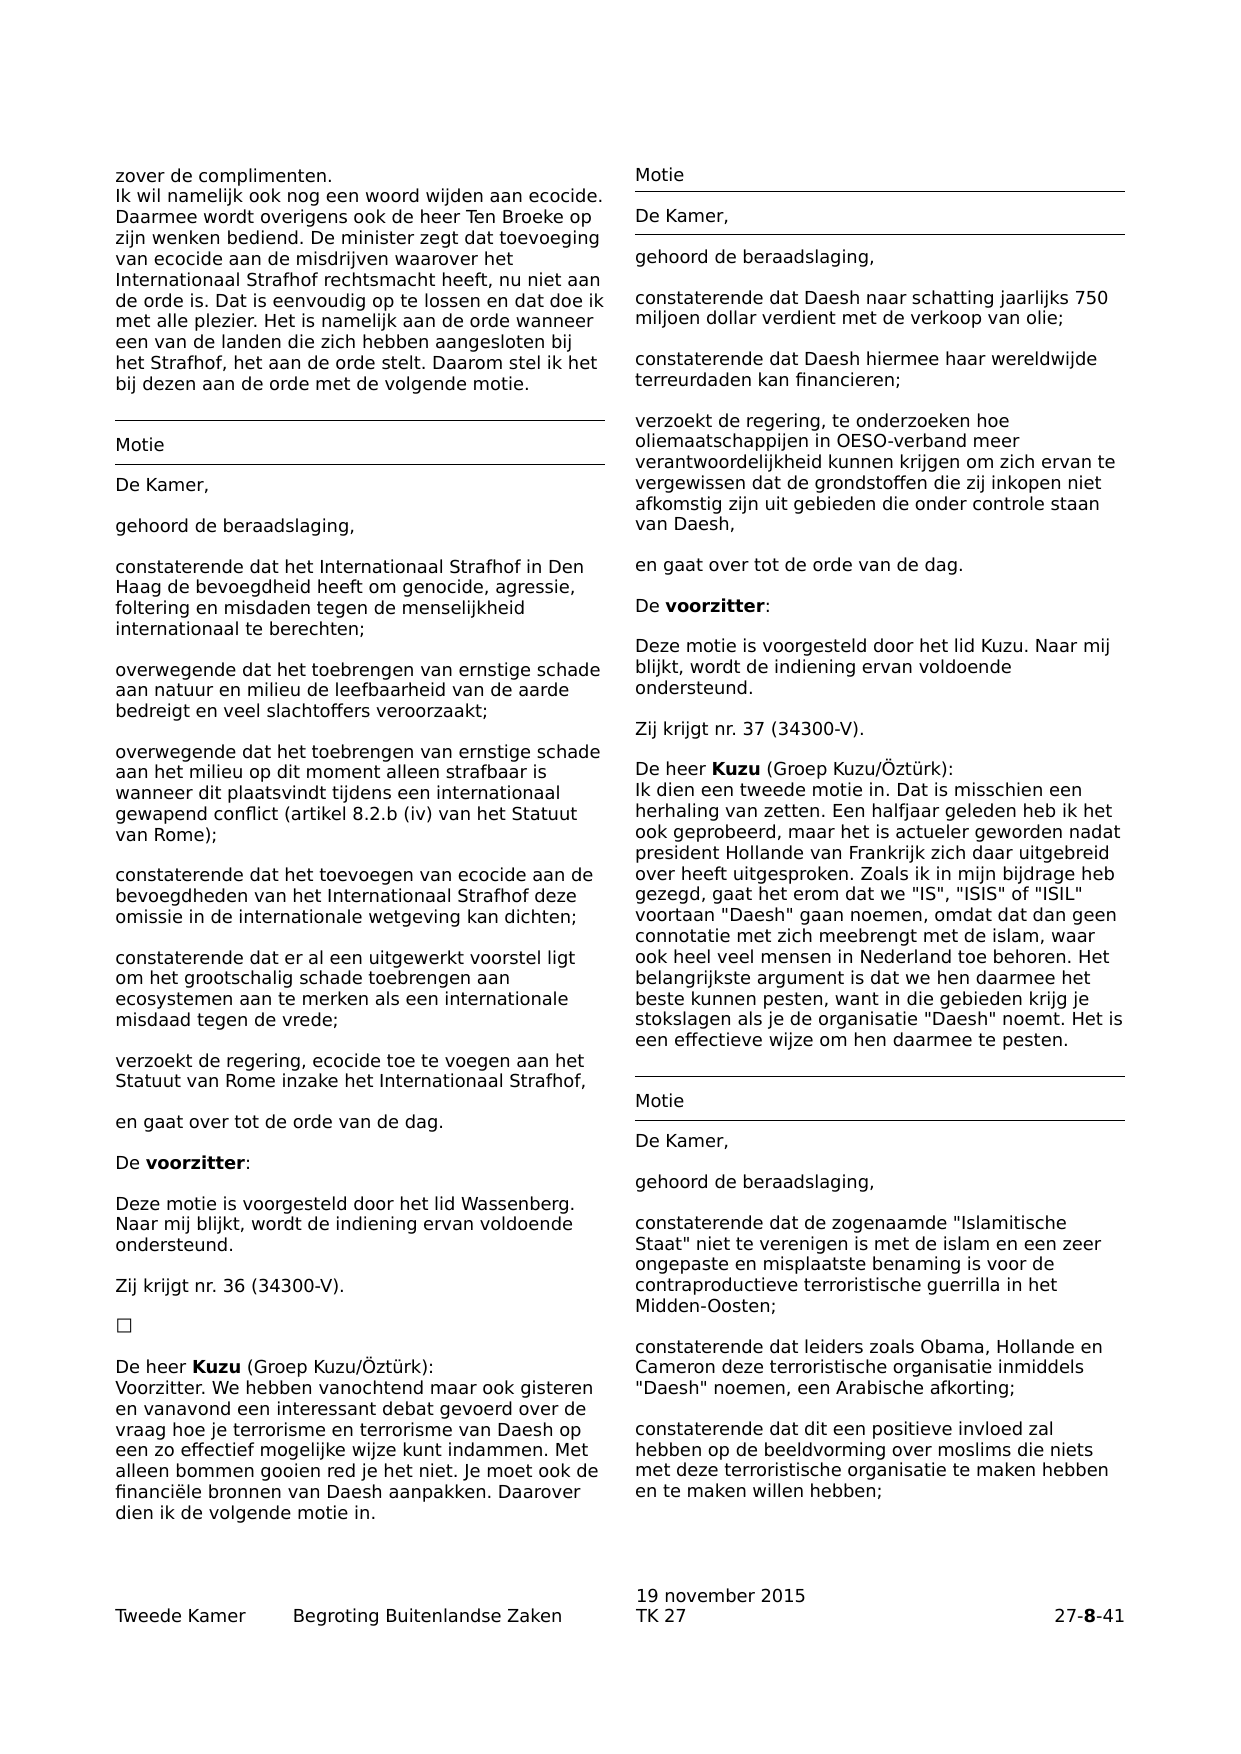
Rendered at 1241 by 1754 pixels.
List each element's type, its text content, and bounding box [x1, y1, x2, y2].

text constaterende dat het toevoegen van ecocide aan de bevoegdheden van het Internationaal Strafhof deze omissie in de internationale wetgeving kan dichten; [115, 865, 605, 927]
text De heer Kuzu (Groep Kuzu/Öztürk): [635, 759, 1125, 780]
text De voorzitter: [635, 596, 1125, 616]
text constaterende dat dit een positieve invloed zal hebben op de beeldvorming over moslims die niets met deze terroristische organisatie te maken hebben en te maken willen hebben; [635, 1419, 1125, 1502]
text Ik dien een tweede motie in. Dat is misschien een herhaling van zetten. Een halfjaar geleden heb ik het ook geprobeerd, maar het is actueler geworden nadat president Hollande van Frankrijk zich daar uitgebreid over heeft uitgesproken. Zoals ik in mijn bijdrage heb gezegd, gaat het erom dat we "IS", "ISIS" of "ISIL" voortaan "Daesh" gaan noemen, omdat dat dan geen connotatie met zich meebrengt met de islam, waar ook heel veel mensen in Nederland toe behoren. Het belangrijkste argument is dat we hen daarmee het beste kunnen pesten, want in die gebieden krijg je stokslagen als je de organisatie "Daesh" noemt. Het is een effectieve wijze om hen daarmee te pesten. [635, 780, 1125, 1051]
text Motie [115, 434, 605, 455]
text Deze motie is voorgesteld door het lid Kuzu. Naar mij blijkt, wordt de indiening ervan voldoende ondersteund. [635, 636, 1125, 698]
text Voorzitter. We hebben vanochtend maar ook gisteren en vanavond een interessant debat gevoerd over de vraag hoe je terrorisme en terrorisme van Daesh op een zo effectief mogelijke wijze kunt indammen. Met alleen bommen gooien red je het niet. Je moet ook de financiële bronnen van Daesh aanpakken. Daarover dien ik de volgende motie in. [115, 1378, 605, 1523]
text constaterende dat Daesh naar schatting jaarlijks 750 miljoen dollar verdient met de verkoop van olie; [635, 287, 1125, 329]
text Deze motie is voorgesteld door het lid Wassenberg. Naar mij blijkt, wordt de indiening ervan voldoende ondersteund. [115, 1193, 605, 1256]
text De Kamer, [635, 206, 1125, 227]
text Motie [635, 165, 1125, 186]
text constaterende dat de zogenaamde "Islamitische Staat" niet te verenigen is met de islam en een zeer ongepaste en misplaatste benaming is voor de contraproductieve terroristische guerrilla in het Midden-Oosten; [635, 1213, 1125, 1316]
text verzoekt de regering, ecocide toe te voegen aan het Statuut van Rome inzake het Internationaal Strafhof, [115, 1050, 605, 1092]
text gehoord de beraadslaging, [635, 247, 1125, 267]
text verzoekt de regering, te onderzoeken hoe oliemaatschappijen in OESO-verband meer verantwoordelijkheid kunnen krijgen om zich ervan te vergewissen dat de grondstoffen die zij inkopen niet afkomstig zijn uit gebieden die onder controle staan van Daesh, [635, 410, 1125, 535]
text overwegende dat het toebrengen van ernstige schade aan natuur en milieu de leefbaarheid van de aarde bedreigt en veel slachtoffers veroorzaakt; [115, 659, 605, 722]
text constaterende dat het Internationaal Strafhof in Den Haag de bevoegdheid heeft om genocide, agressie, foltering en misdaden tegen de menselijkheid internationaal te berechten; [115, 557, 605, 639]
text Zij krijgt nr. 36 (34300-V). [115, 1276, 605, 1296]
text zover de complimenten. [115, 165, 605, 186]
text De voorzitter: [115, 1153, 605, 1173]
text constaterende dat er al een uitgewerkt voorstel ligt om het grootschalig schade toebrengen aan ecosystemen aan te merken als een internationale misdaad tegen de vrede; [115, 947, 605, 1030]
text en gaat over tot de orde van de dag. [115, 1112, 605, 1133]
text Zij krijgt nr. 37 (34300-V). [635, 718, 1125, 739]
text De Kamer, [115, 475, 605, 496]
text Motie [635, 1091, 1125, 1111]
text ⬜ [115, 1316, 605, 1337]
text De heer Kuzu (Groep Kuzu/Öztürk): [115, 1357, 605, 1378]
text gehoord de beraadslaging, [115, 516, 605, 537]
text Ik wil namelijk ook nog een woord wijden aan ecocide. Daarmee wordt overigens ook de heer Ten Broeke op zijn wenken bediend. De minister zegt dat toevoeging van ecocide aan de misdrijven waarover het Internationaal Strafhof rechtsmacht heeft, nu niet aan de orde is. Dat is eenvoudig op te lossen en dat doe ik met alle plezier. Het is namelijk aan de orde wanneer een van de landen die zich hebben aangesloten bij het Strafhof, het aan de orde stelt. Daarom stel ik het bij dezen aan de orde met de volgende motie. [115, 186, 605, 394]
text constaterende dat leiders zoals Obama, Hollande en Cameron deze terroristische organisatie inmiddels "Daesh" noemen, een Arabische afkorting; [635, 1336, 1125, 1399]
text en gaat over tot de orde van de dag. [635, 555, 1125, 576]
text De Kamer, [635, 1131, 1125, 1152]
text constaterende dat Daesh hiermee haar wereldwijde terreurdaden kan financieren; [635, 349, 1125, 390]
text overwegende dat het toebrengen van ernstige schade aan het milieu op dit moment alleen strafbaar is wanneer dit plaatsvindt tijdens een internationaal gewapend conflict (artikel 8.2.b (iv) van het Statuut van Rome); [115, 742, 605, 845]
text gehoord de beraadslaging, [635, 1172, 1125, 1193]
